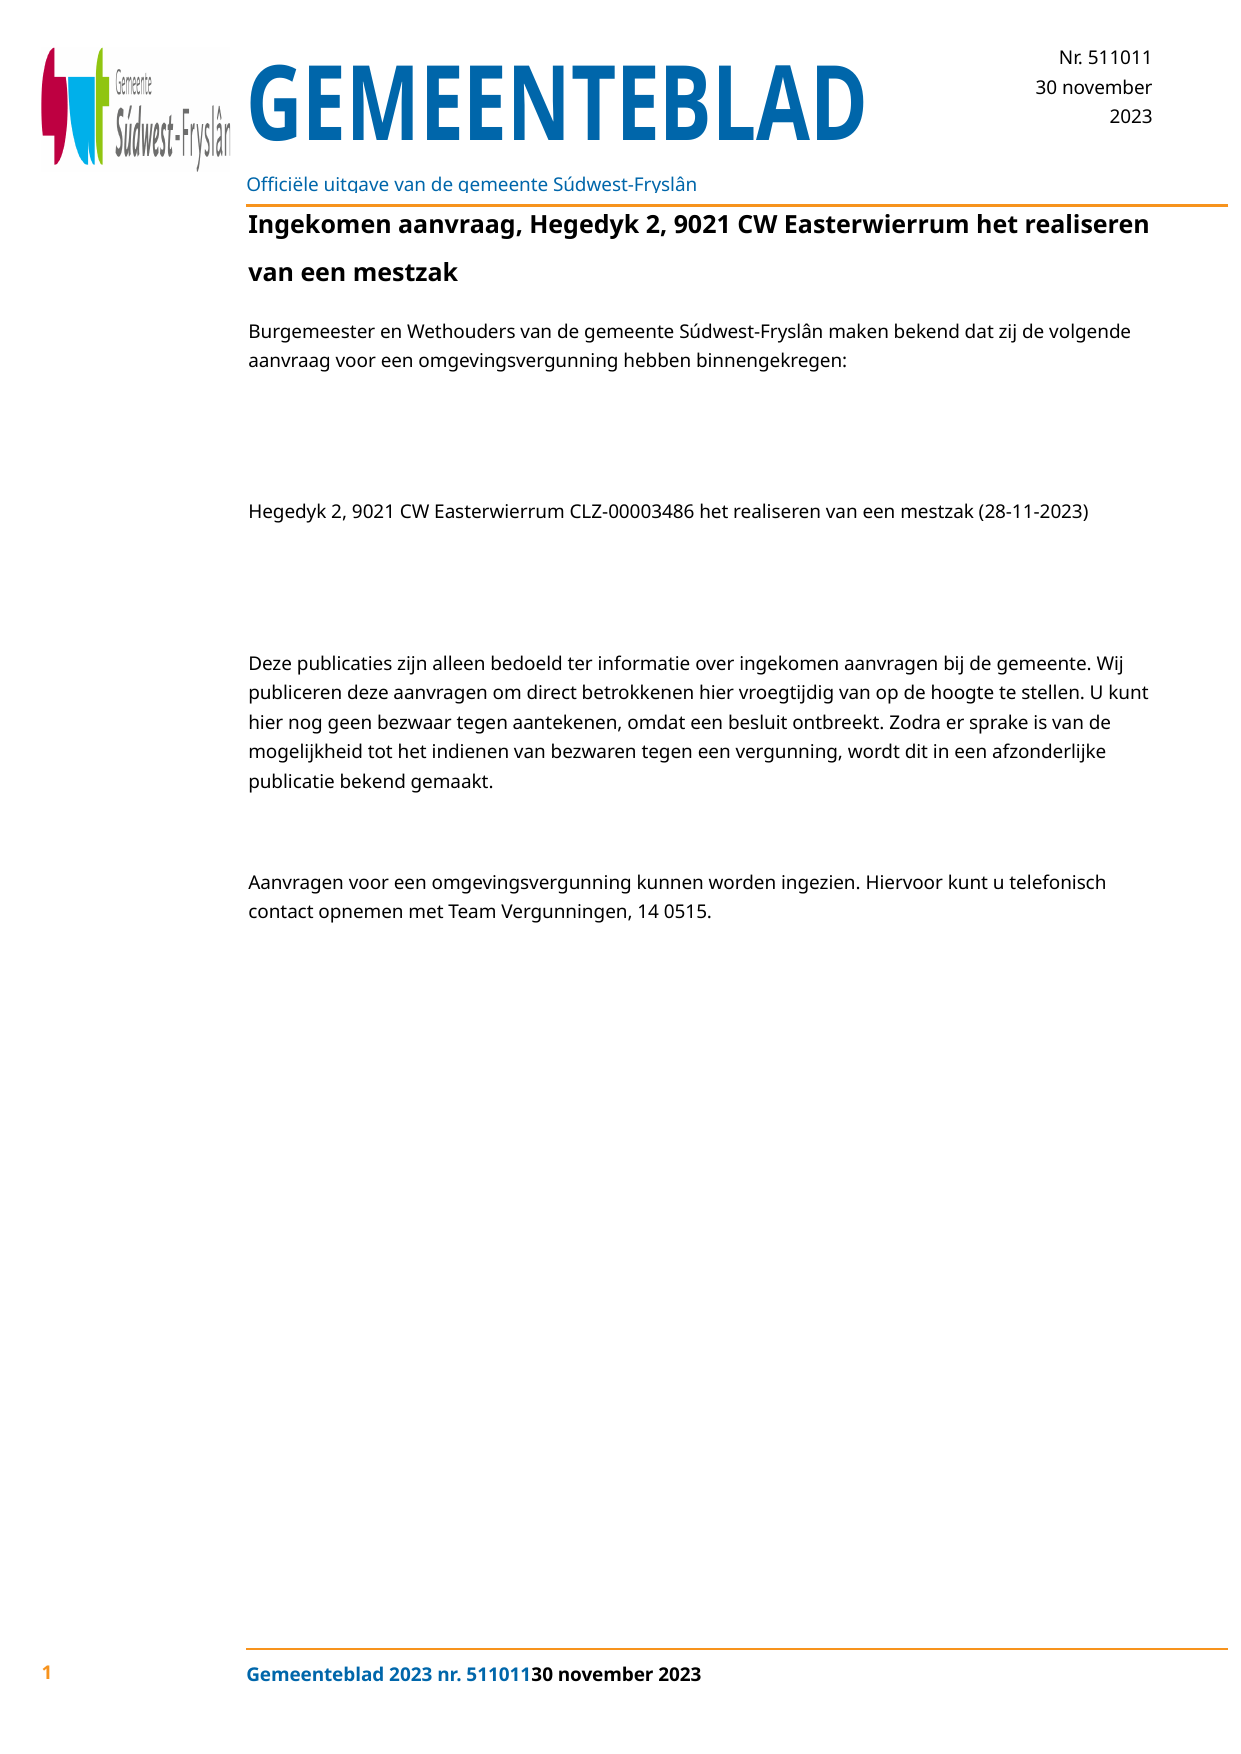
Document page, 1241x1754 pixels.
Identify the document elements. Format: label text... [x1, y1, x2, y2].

text Aanvragen voor een omgevingsvergunning kunnen worden ingezien. Hiervoor kunt u telefonisch contact opnemen met Team Vergunningen, 14 0515. [248, 869, 1152, 924]
text Deze publicaties zijn alleen bedoeld ter informatie over ingekomen aanvragen bij de gemeente. Wij publiceren deze aanvragen om direct betrokkenen hier vroegtijdig van op de hoogte te stellen. U kunt hier nog geen bezwaar tegen aantekenen, omdat een besluit ontbreekt. Zodra er sprake is van de mogelijkheid tot het indienen van bezwaren tegen een vergunning, wordt dit in een afzonderlijke publicatie bekend gemaakt. [248, 650, 1152, 794]
text Hegedyk 2, 9021 CW Easterwierrum CLZ-00003486 het realiseren van een mestzak (28-11-2023) [248, 499, 1152, 524]
text Burgemeester en Wethouders van de gemeente Súdwest-Fryslân maken bekend dat zij de volgende aanvraag voor een omgevingsvergunning hebben binnengekregen: [248, 318, 1152, 373]
text Ingekomen aanvraag, Hegedyk 2, 9021 CW Easterwierrum het realiseren van een mestzak [248, 207, 1152, 288]
picture [41, 47, 231, 172]
